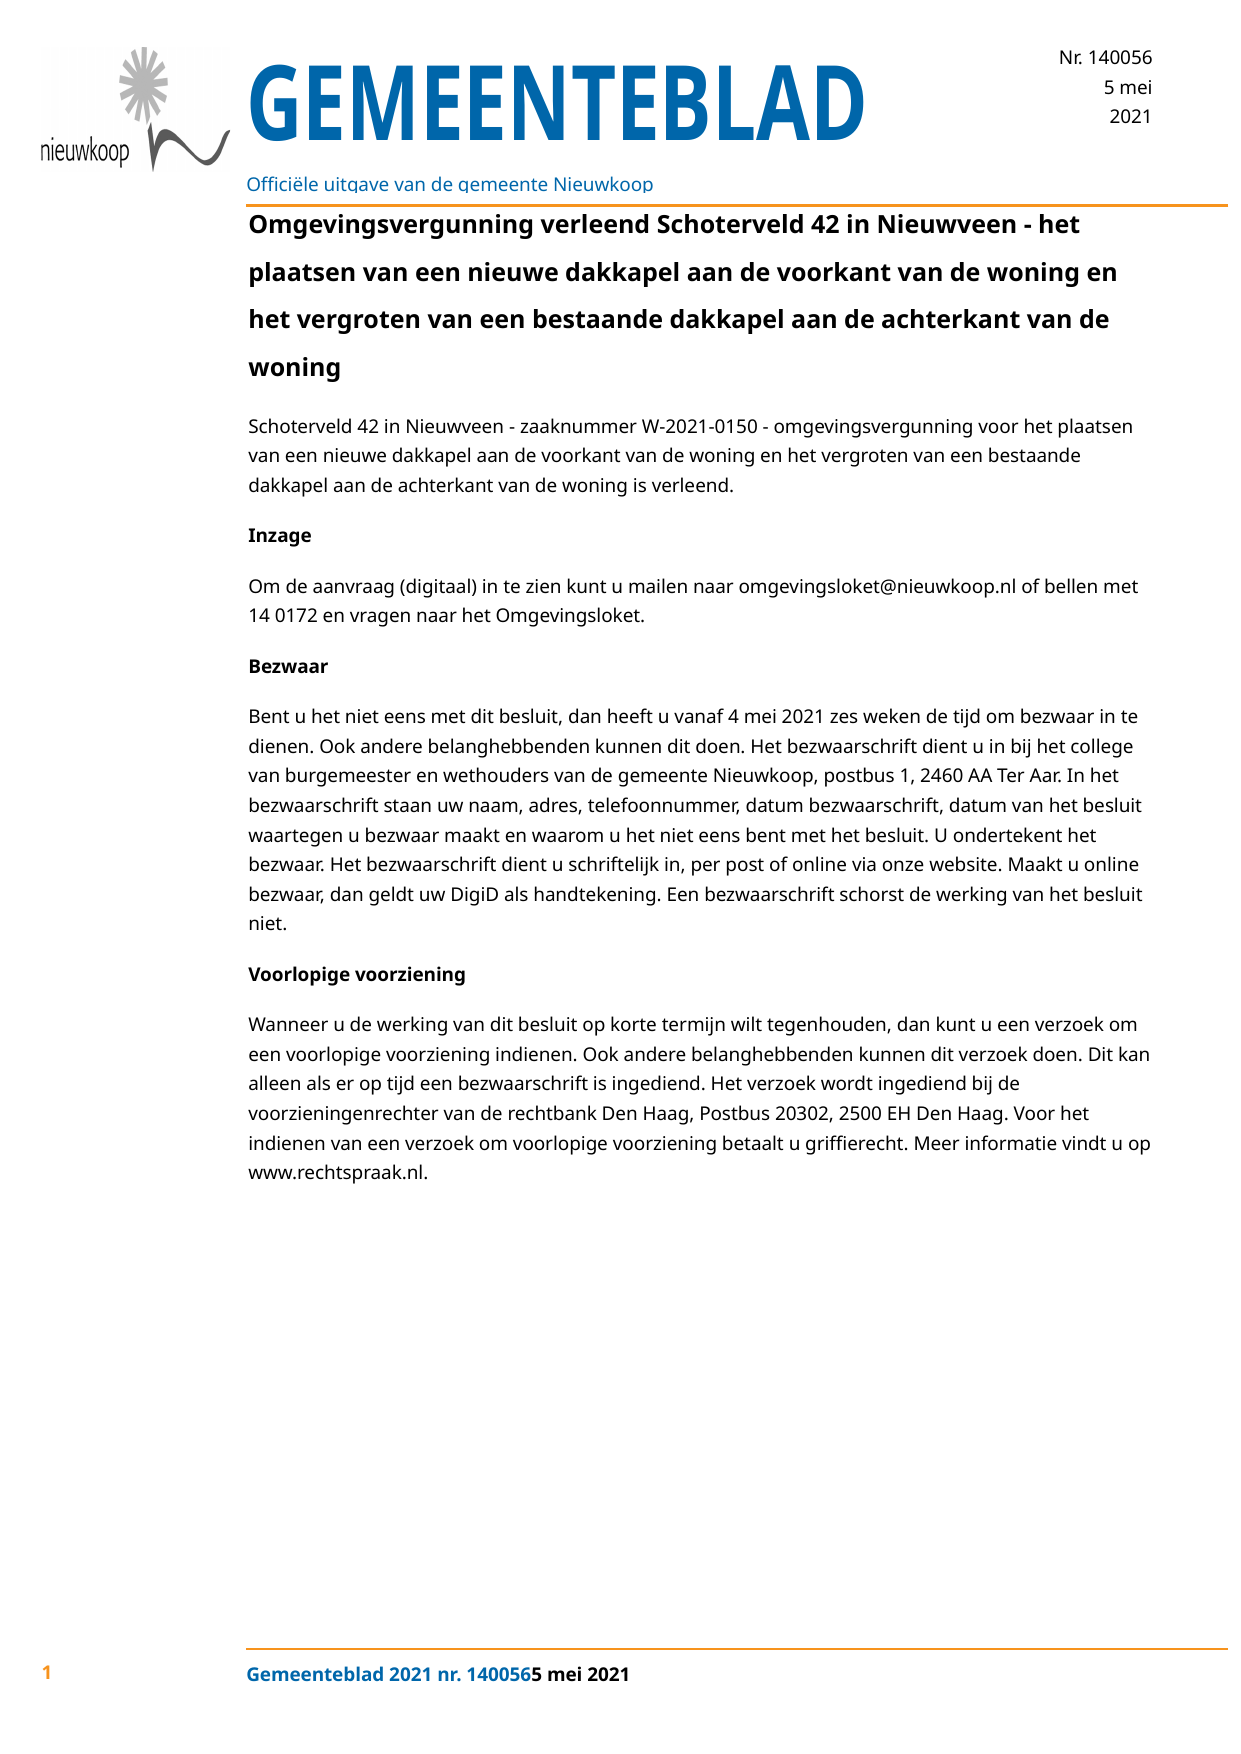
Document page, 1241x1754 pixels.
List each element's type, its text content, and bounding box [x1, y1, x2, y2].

text Inzage [248, 523, 1152, 548]
text Omgevingsvergunning verleend Schoterveld 42 in Nieuwveen - het plaatsen van een nieuwe dakkapel aan de voorkant van de woning en het vergroten van een bestaande dakkapel aan de achterkant van de woning [248, 207, 1152, 384]
picture [41, 47, 231, 172]
text Bent u het niet eens met dit besluit, dan heeft u vanaf 4 mei 2021 zes weken de tijd om bezwaar in te dienen. Ook andere belanghebbenden kunnen dit doen. Het bezwaarschrift dient u in bij het college van burgemeester en wethouders van de gemeente Nieuwkoop, postbus 1, 2460 AA Ter Aar. In het bezwaarschrift staan uw naam, adres, telefoonnummer, datum bezwaarschrift, datum van het besluit waartegen u bezwaar maakt en waarom u het niet eens bent met het besluit. U ondertekent het bezwaar. Het bezwaarschrift dient u schriftelijk in, per post of online via onze website. Maakt u online bezwaar, dan geldt uw DigiD als handtekening. Een bezwaarschrift schorst de werking van het besluit niet. [248, 703, 1152, 936]
text Bezwaar [248, 653, 1152, 679]
text Schoterveld 42 in Nieuwveen - zaaknummer W-2021-0150 - omgevingsvergunning voor het plaatsen van een nieuwe dakkapel aan de voorkant van de woning en het vergroten van een bestaande dakkapel aan de achterkant van de woning is verleend. [248, 413, 1152, 498]
text Om de aanvraag (digitaal) in te zien kunt u mailen naar omgevingsloket@nieuwkoop.nl of bellen met 14 0172 en vragen naar het Omgevingsloket. [248, 573, 1152, 628]
text Wanneer u de werking van dit besluit op korte termijn wilt tegenhouden, dan kunt u een verzoek om een voorlopige voorziening indienen. Ook andere belanghebbenden kunnen dit verzoek doen. Dit kan alleen als er op tijd een bezwaarschrift is ingediend. Het verzoek wordt ingediend bij de voorzieningenrechter van de rechtbank Den Haag, Postbus 20302, 2500 EH Den Haag. Voor het indienen van een verzoek om voorlopige voorziening betaalt u griffierecht. Meer informatie vindt u op www.rechtspraak.nl. [248, 1011, 1152, 1185]
text Voorlopige voorziening [248, 961, 1152, 987]
